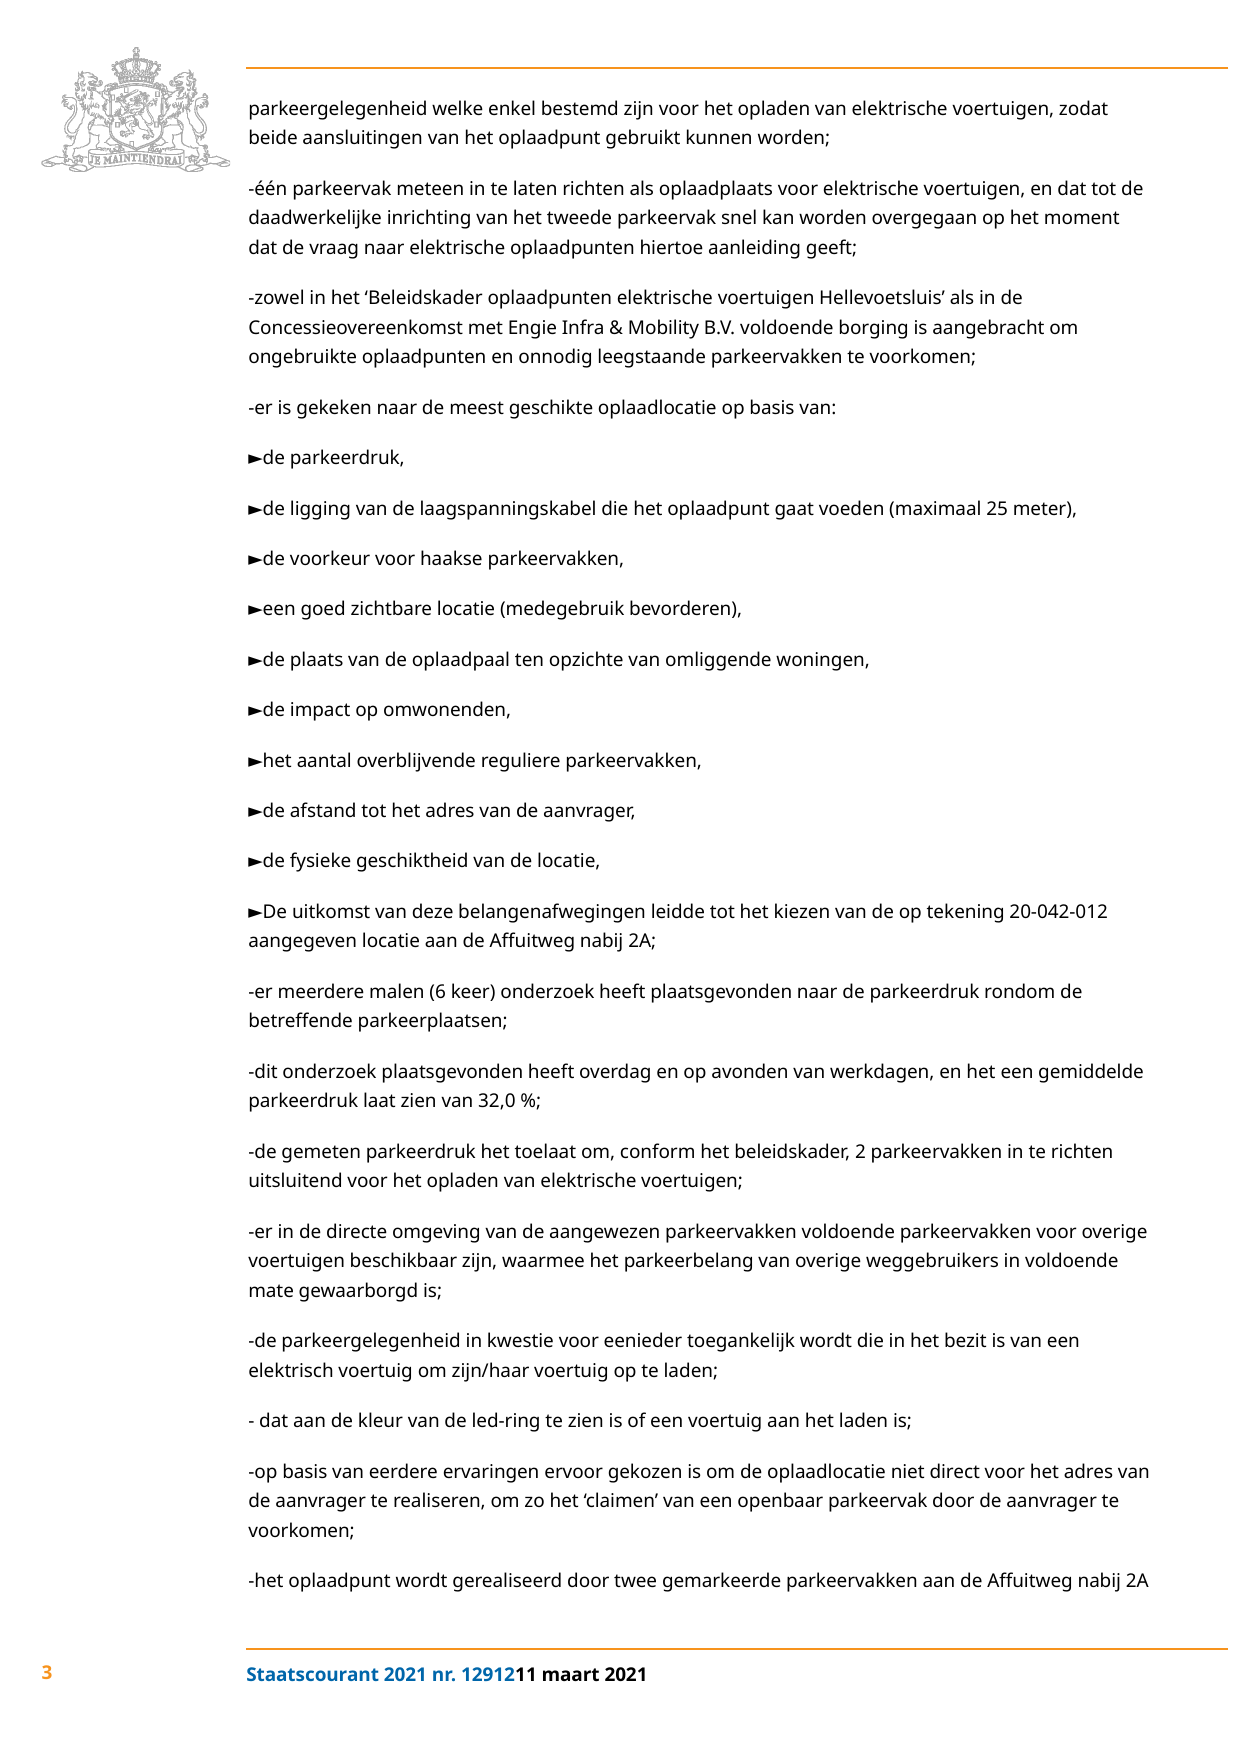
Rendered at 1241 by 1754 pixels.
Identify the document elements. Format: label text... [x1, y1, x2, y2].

text parkeergelegenheid welke enkel bestemd zijn voor het opladen van elektrische voertuigen, zodat beide aansluitingen van het oplaadpunt gebruikt kunnen worden; [248, 95, 1152, 150]
text -dit onderzoek plaatsgevonden heeft overdag en op avonden van werkdagen, en het een gemiddelde parkeerdruk laat zien van 32,0 %; [248, 1058, 1152, 1113]
picture [41, 47, 231, 172]
text -er is gekeken naar de meest geschikte oplaadlocatie op basis van: [248, 394, 1152, 420]
text ►de ligging van de laagspanningskabel die het oplaadpunt gaat voeden (maximaal 25 meter), [248, 495, 1152, 521]
text - dat aan de kleur van de led-ring te zien is of een voertuig aan het laden is; [248, 1408, 1152, 1433]
text ►de afstand tot het adres van de aanvrager, [248, 797, 1152, 823]
text -het oplaadpunt wordt gerealiseerd door twee gemarkeerde parkeervakken aan de Affuitweg nabij 2A [248, 1568, 1152, 1593]
text ►De uitkomst van deze belangenafwegingen leidde tot het kiezen van de op tekening 20-042-012 aangegeven locatie aan de Affuitweg nabij 2A; [248, 898, 1152, 953]
text -de parkeergelegenheid in kwestie voor eenieder toegankelijk wordt die in het bezit is van een elektrisch voertuig om zijn/haar voertuig op te laden; [248, 1328, 1152, 1383]
text ►de fysieke geschiktheid van de locatie, [248, 848, 1152, 873]
text ►de parkeerdruk, [248, 444, 1152, 470]
text ►het aantal overblijvende reguliere parkeervakken, [248, 747, 1152, 773]
text ►een goed zichtbare locatie (medegebruik bevorderen), [248, 596, 1152, 621]
text ►de impact op omwonenden, [248, 696, 1152, 722]
text -één parkeervak meteen in te laten richten als oplaadplaats voor elektrische voertuigen, en dat tot de daadwerkelijke inrichting van het tweede parkeervak snel kan worden overgegaan op het moment dat de vraag naar elektrische oplaadpunten hiertoe aanleiding geeft; [248, 175, 1152, 260]
text -de gemeten parkeerdruk het toelaat om, conform het beleidskader, 2 parkeervakken in te richten uitsluitend voor het opladen van elektrische voertuigen; [248, 1138, 1152, 1193]
text -er in de directe omgeving van de aangewezen parkeervakken voldoende parkeervakken voor overige voertuigen beschikbaar zijn, waarmee het parkeerbelang van overige weggebruikers in voldoende mate gewaarborgd is; [248, 1218, 1152, 1303]
text -zowel in het ‘Beleidskader oplaadpunten elektrische voertuigen Hellevoetsluis’ als in de Concessieovereenkomst met Engie Infra & Mobility B.V. voldoende borging is aangebracht om ongebruikte oplaadpunten en onnodig leegstaande parkeervakken te voorkomen; [248, 284, 1152, 369]
text ►de voorkeur voor haakse parkeervakken, [248, 545, 1152, 571]
text ►de plaats van de oplaadpaal ten opzichte van omliggende woningen, [248, 646, 1152, 672]
text -op basis van eerdere ervaringen ervoor gekozen is om de oplaadlocatie niet direct voor het adres van de aanvrager te realiseren, om zo het ‘claimen’ van een openbaar parkeervak door de aanvrager te voorkomen; [248, 1458, 1152, 1543]
text -er meerdere malen (6 keer) onderzoek heeft plaatsgevonden naar de parkeerdruk rondom de betreffende parkeerplaatsen; [248, 978, 1152, 1033]
